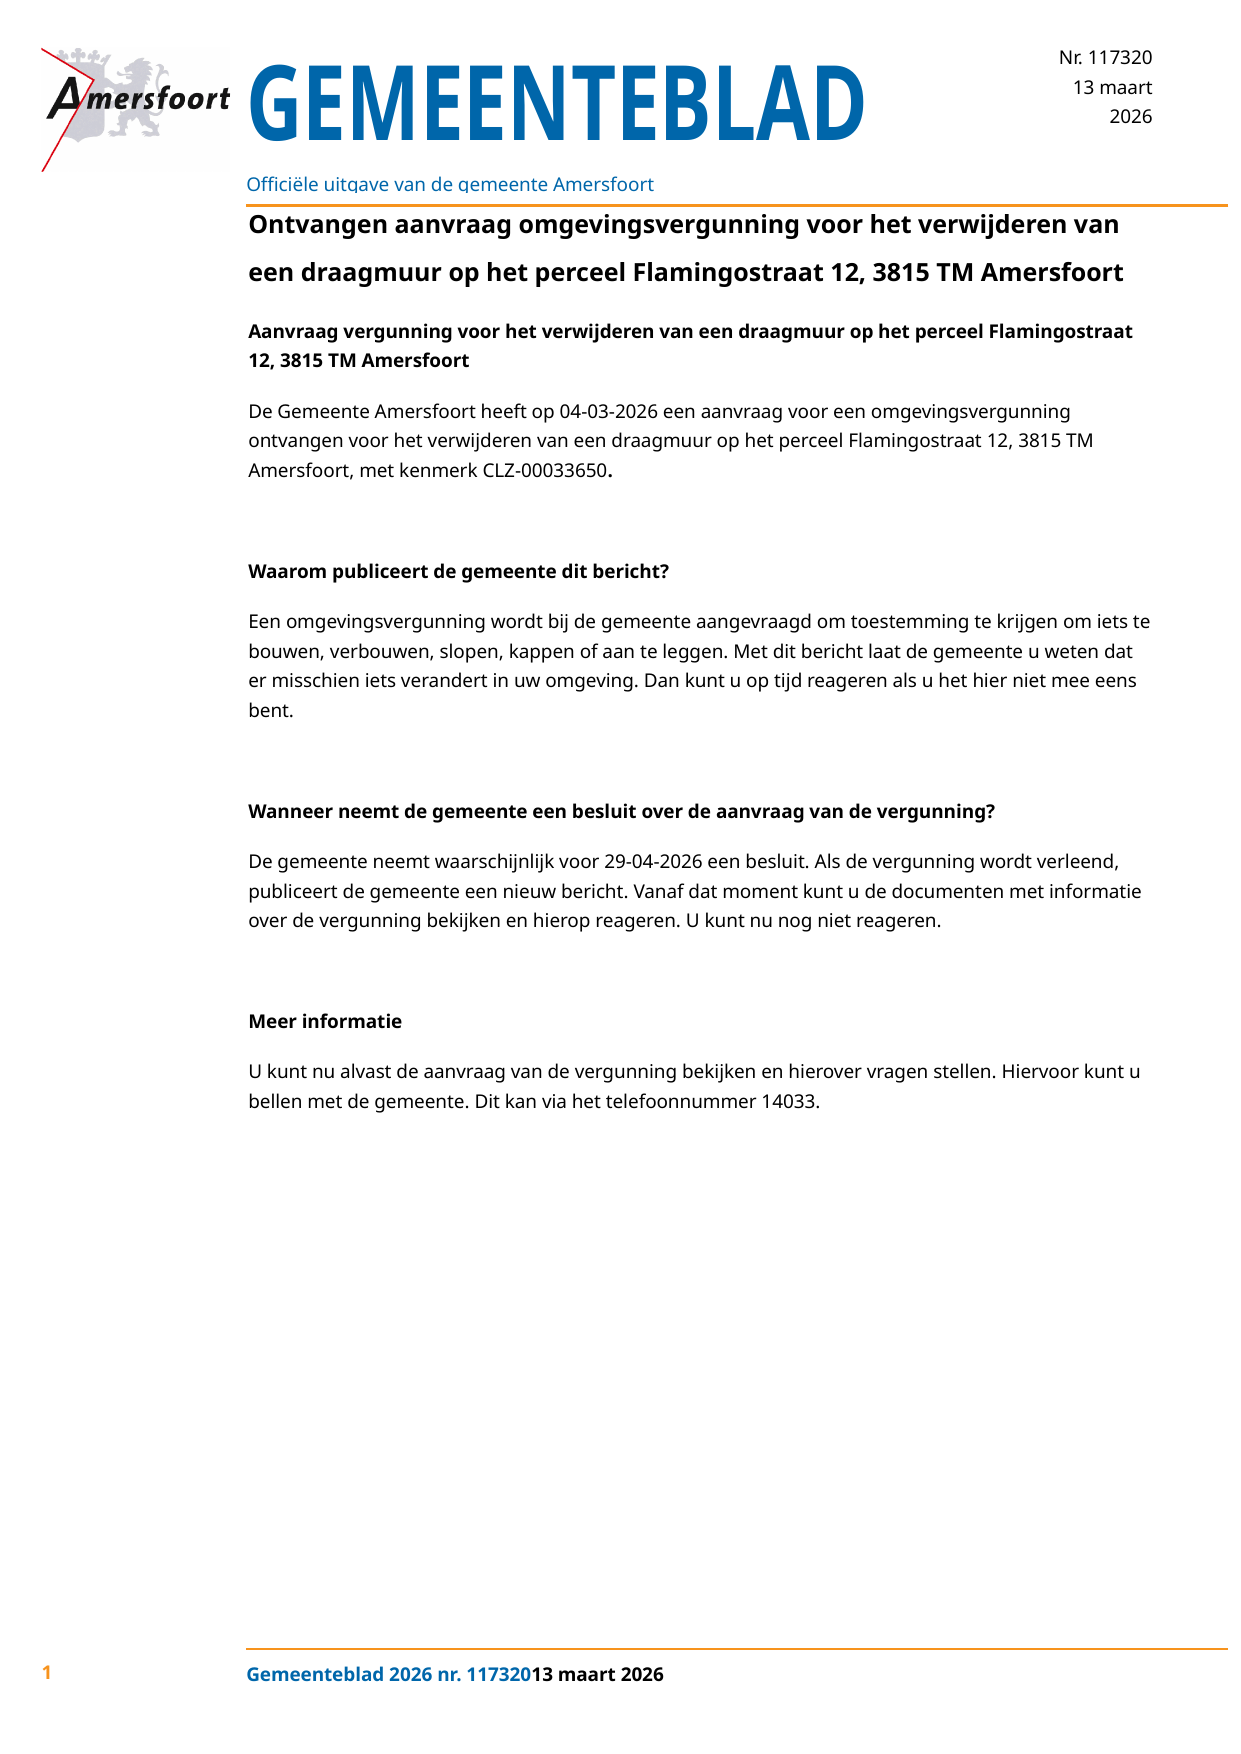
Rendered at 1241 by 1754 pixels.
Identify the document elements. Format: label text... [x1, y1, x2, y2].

text Een omgevingsvergunning wordt bij de gemeente aangevraagd om toestemming te krijgen om iets te bouwen, verbouwen, slopen, kappen of aan te leggen. Met dit bericht laat de gemeente u weten dat er misschien iets verandert in uw omgeving. Dan kunt u op tijd reageren als u het hier niet mee eens bent. [248, 608, 1152, 723]
text Aanvraag vergunning voor het verwijderen van een draagmuur op het perceel Flamingostraat 12, 3815 TM Amersfoort [248, 318, 1152, 373]
text De gemeente neemt waarschijnlijk voor 29-04-2026 een besluit. Als de vergunning wordt verleend, publiceert de gemeente een nieuw bericht. Vanaf dat moment kunt u de documenten met informatie over de vergunning bekijken en hierop reageren. U kunt nu nog niet reageren. [248, 848, 1152, 933]
text Wanneer neemt de gemeente een besluit over de aanvraag van de vergunning? [248, 798, 1152, 824]
text Ontvangen aanvraag omgevingsvergunning voor het verwijderen van een draagmuur op het perceel Flamingostraat 12, 3815 TM Amersfoort [248, 207, 1152, 288]
text U kunt nu alvast de aanvraag van de vergunning bekijken en hierover vragen stellen. Hiervoor kunt u bellen met de gemeente. Dit kan via het telefoonnummer 14033. [248, 1059, 1152, 1114]
text Meer informatie [248, 1008, 1152, 1034]
text De Gemeente Amersfoort heeft op 04-03-2026 een aanvraag voor een omgevingsvergunning ontvangen voor het verwijderen van een draagmuur op het perceel Flamingostraat 12, 3815 TM Amersfoort, met kenmerk CLZ-00033650. [248, 398, 1152, 483]
picture [41, 47, 231, 172]
text Waarom publiceert de gemeente dit bericht? [248, 558, 1152, 584]
